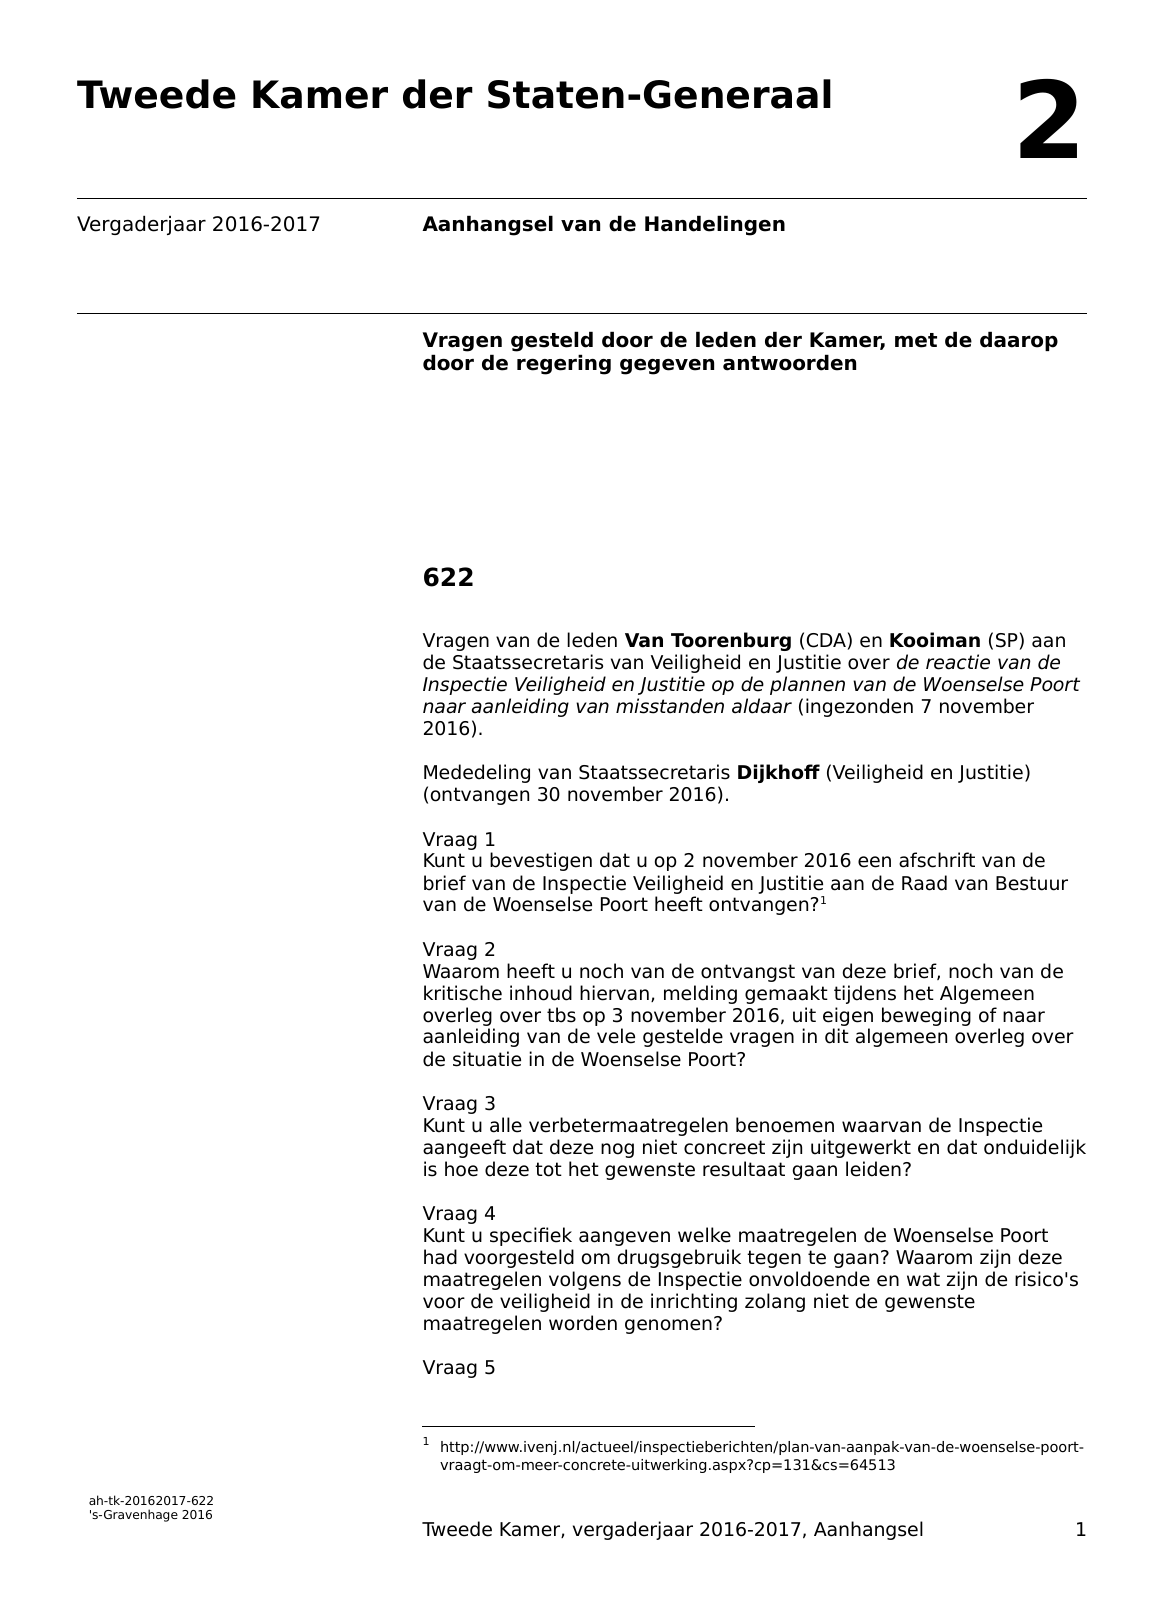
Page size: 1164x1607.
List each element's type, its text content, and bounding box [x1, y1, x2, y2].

text Vraag 2 [422, 938, 1087, 961]
table_cell [77, 314, 422, 375]
table_cell Vragen gesteld door de leden der Kamer, met de daarop door de regering gegeven antwoorden [422, 314, 1087, 375]
text http://www.ivenj.nl/actueel/inspectieberichten/plan-van-aanpak-van-de-woenselse-poort-vraagt-om-meer-concrete-uitwerking.aspx?cp=131&cs=64513 [422, 1435, 1087, 1474]
table_cell Aanhangsel van de Handelingen [422, 199, 1087, 313]
text Mededeling van Staatssecretaris Dijkhoff (Veiligheid en Justitie) (ontvangen 30 november 2016). [422, 762, 1087, 806]
text Vraag 3 [422, 1093, 1087, 1114]
text Kunt u specifiek aangeven welke maatregelen de Woenselse Poort had voorgesteld om drugsgebruik tegen te gaan? Waarom zijn deze maatregelen volgens de Inspectie onvoldoende en wat zijn de risico's voor de veiligheid in de inrichting zolang niet de gewenste maatregelen worden genomen? [422, 1225, 1087, 1334]
text 's-Gravenhage 2016 [88, 1508, 323, 1522]
text 622 [422, 563, 1087, 592]
text Vraag 5 [422, 1357, 1087, 1379]
table_header 2 [886, 59, 1087, 198]
text Kunt u alle verbetermaatregelen benoemen waarvan de Inspectie aangeeft dat deze nog niet concreet zijn uitgewerkt en dat onduidelijk is hoe deze tot het gewenste resultaat gaan leiden? [422, 1114, 1087, 1181]
text Kunt u bevestigen dat u op 2 november 2016 een afschrift van de brief van de Inspectie Veiligheid en Justitie aan de Raad van Bestuur van de Woenselse Poort heeft ontvangen? [422, 850, 1087, 916]
text Vraag 4 [422, 1203, 1087, 1225]
table_header Tweede Kamer der Staten-Generaal [77, 59, 886, 198]
table_cell Vergaderjaar 2016-2017 [77, 199, 422, 313]
text ah-tk-20162017-622 [88, 1494, 323, 1508]
text Waarom heeft u noch van de ontvangst van deze brief, noch van de kritische inhoud hiervan, melding gemaakt tijdens het Algemeen overleg over tbs op 3 november 2016, uit eigen beweging of naar aanleiding van de vele gestelde vragen in dit algemeen overleg over de situatie in de Woenselse Poort? [422, 961, 1087, 1070]
text Vraag 1 [422, 828, 1087, 850]
text Vragen van de leden Van Toorenburg (CDA) en Kooiman (SP) aan de Staatssecretaris van Veiligheid en Justitie over de reactie van de Inspectie Veiligheid en Justitie op de plannen van de Woenselse Poort naar aanleiding van misstanden aldaar (ingezonden 7 november 2016). [422, 630, 1087, 740]
